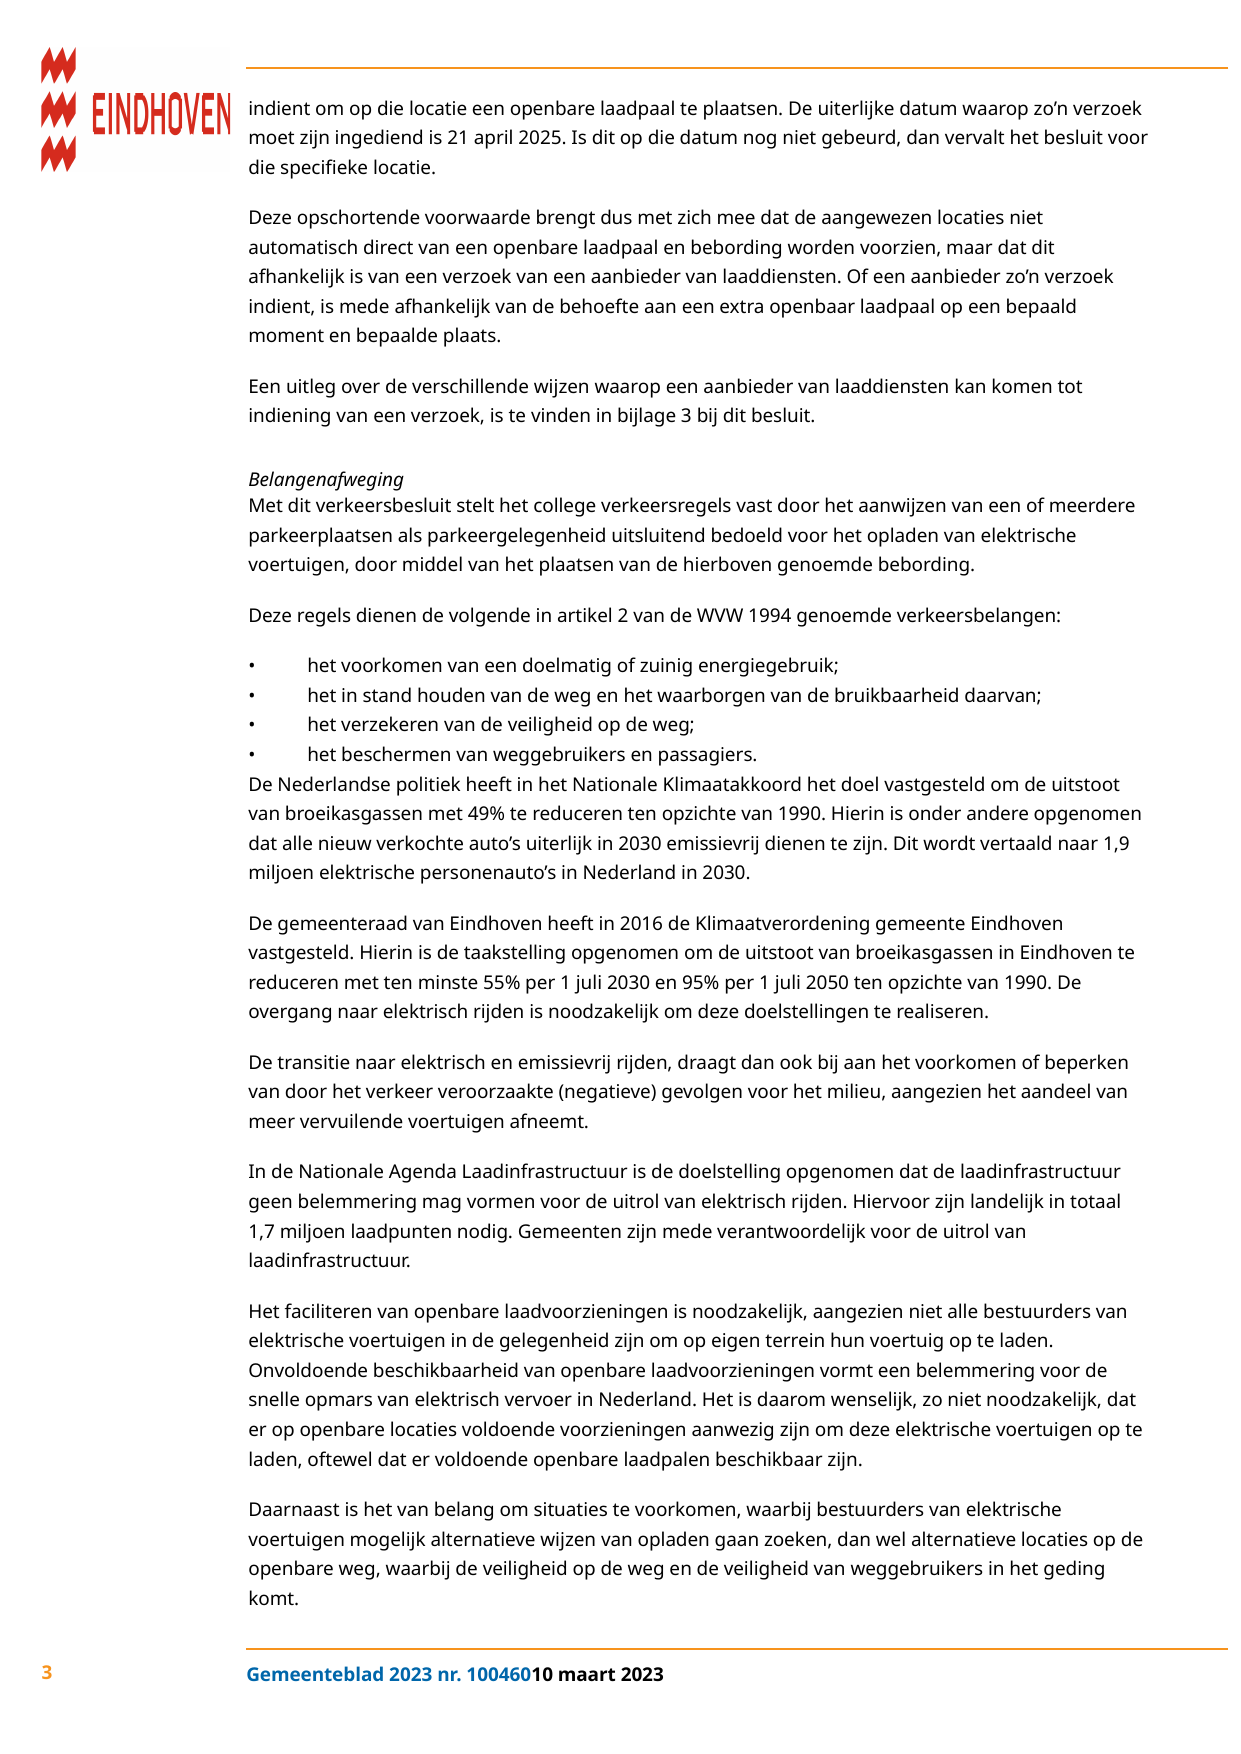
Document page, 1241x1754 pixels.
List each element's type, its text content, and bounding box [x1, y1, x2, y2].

picture [41, 47, 231, 172]
list het voorkomen van een doelmatig of zuinig energiegebruik; [248, 652, 1152, 678]
text Deze regels dienen de volgende in artikel 2 van de WVW 1994 genoemde verkeersbelangen: [248, 602, 1152, 628]
text De gemeenteraad van Eindhoven heeft in 2016 de Klimaatverordening gemeente Eindhoven vastgesteld. Hierin is de taakstelling opgenomen om de uitstoot van broeikasgassen in Eindhoven te reduceren met ten minste 55% per 1 juli 2030 en 95% per 1 juli 2050 ten opzichte van 1990. De overgang naar elektrisch rijden is noodzakelijk om deze doelstellingen te realiseren. [248, 910, 1152, 1024]
text Met dit verkeersbesluit stelt het college verkeersregels vast door het aanwijzen van een of meerdere parkeerplaatsen als parkeergelegenheid uitsluitend bedoeld voor het opladen van elektrische voertuigen, door middel van het plaatsen van de hierboven genoemde bebording. [248, 492, 1152, 577]
text Belangenafweging [248, 467, 1152, 492]
text De transitie naar elektrisch en emissievrij rijden, draagt dan ook bij aan het voorkomen of beperken van door het verkeer veroorzaakte (negatieve) gevolgen voor het milieu, aangezien het aandeel van meer vervuilende voertuigen afneemt. [248, 1049, 1152, 1134]
text Het faciliteren van openbare laadvoorzieningen is noodzakelijk, aangezien niet alle bestuurders van elektrische voertuigen in de gelegenheid zijn om op eigen terrein hun voertuig op te laden. Onvoldoende beschikbaarheid van openbare laadvoorzieningen vormt een belemmering voor de snelle opmars van elektrisch vervoer in Nederland. Het is daarom wenselijk, zo niet noodzakelijk, dat er op openbare locaties voldoende voorzieningen aanwezig zijn om deze elektrische voertuigen op te laden, oftewel dat er voldoende openbare laadpalen beschikbaar zijn. [248, 1298, 1152, 1471]
text Daarnaast is het van belang om situaties te voorkomen, waarbij bestuurders van elektrische voertuigen mogelijk alternatieve wijzen van opladen gaan zoeken, dan wel alternatieve locaties op de openbare weg, waarbij de veiligheid op de weg en de veiligheid van weggebruikers in het geding komt. [248, 1496, 1152, 1611]
text Deze opschortende voorwaarde brengt dus met zich mee dat de aangewezen locaties niet automatisch direct van een openbare laadpaal en bebording worden voorzien, maar dat dit afhankelijk is van een verzoek van een aanbieder van laaddiensten. Of een aanbieder zo’n verzoek indient, is mede afhankelijk van de behoefte aan een extra openbaar laadpaal op een bepaald moment en bepaalde plaats. [248, 204, 1152, 348]
list het in stand houden van de weg en het waarborgen van de bruikbaarheid daarvan; [248, 682, 1152, 708]
list het beschermen van weggebruikers en passagiers. [248, 741, 1152, 767]
list het verzekeren van de veiligheid op de weg; [248, 712, 1152, 737]
text In de Nationale Agenda Laadinfrastructuur is de doelstelling opgenomen dat de laadinfrastructuur geen belemmering mag vormen voor de uitrol van elektrisch rijden. Hiervoor zijn landelijk in totaal 1,7 miljoen laadpunten nodig. Gemeenten zijn mede verantwoordelijk voor de uitrol van laadinfrastructuur. [248, 1159, 1152, 1273]
text indient om op die locatie een openbare laadpaal te plaatsen. De uiterlijke datum waarop zo’n verzoek moet zijn ingediend is 21 april 2025. Is dit op die datum nog niet gebeurd, dan vervalt het besluit voor die specifieke locatie. [248, 95, 1152, 180]
text De Nederlandse politiek heeft in het Nationale Klimaatakkoord het doel vastgesteld om de uitstoot van broeikasgassen met 49% te reduceren ten opzichte van 1990. Hierin is onder andere opgenomen dat alle nieuw verkochte auto’s uiterlijk in 2030 emissievrij dienen te zijn. Dit wordt vertaald naar 1,9 miljoen elektrische personenauto’s in Nederland in 2030. [248, 771, 1152, 885]
text Een uitleg over de verschillende wijzen waarop een aanbieder van laaddiensten kan komen tot indiening van een verzoek, is te vinden in bijlage 3 bij dit besluit. [248, 373, 1152, 428]
